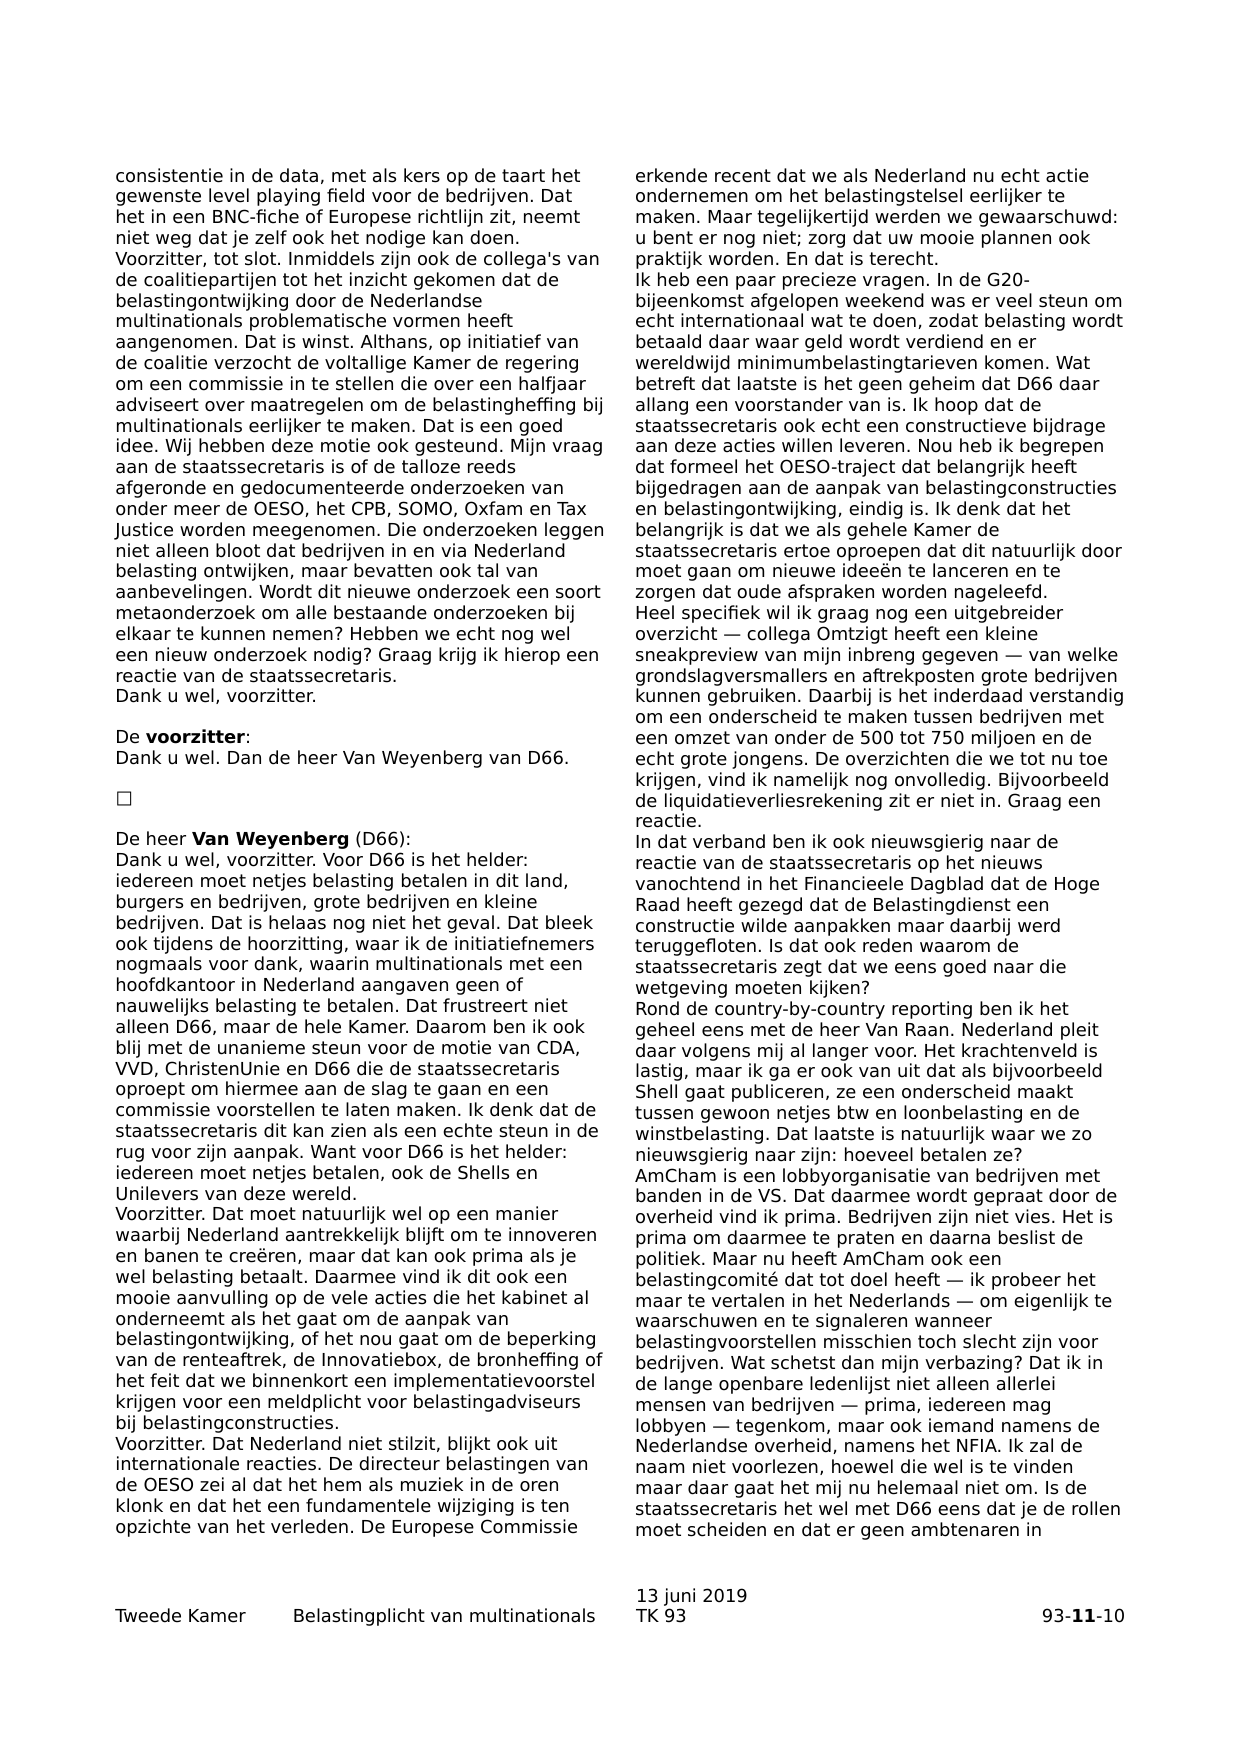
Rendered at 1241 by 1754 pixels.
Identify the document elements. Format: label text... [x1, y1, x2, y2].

text erkende recent dat we als Nederland nu echt actie ondernemen om het belastingstelsel eerlijker te maken. Maar tegelijkertijd werden we gewaarschuwd: u bent er nog niet; zorg dat uw mooie plannen ook praktijk worden. En dat is terecht. [635, 165, 1125, 269]
text Voorzitter, tot slot. Inmiddels zijn ook de collega's van de coalitiepartijen tot het inzicht gekomen dat de belastingontwijking door de Nederlandse multinationals problematische vormen heeft aangenomen. Dat is winst. Althans, op initiatief van de coalitie verzocht de voltallige Kamer de regering om een commissie in te stellen die over een halfjaar adviseert over maatregelen om de belastingheffing bij multinationals eerlijker te maken. Dat is een goed idee. Wij hebben deze motie ook gesteund. Mijn vraag aan de staatssecretaris is of de talloze reeds afgeronde en gedocumenteerde onderzoeken van onder meer de OESO, het CPB, SOMO, Oxfam en Tax Justice worden meegenomen. Die onderzoeken leggen niet alleen bloot dat bedrijven in en via Nederland belasting ontwijken, maar bevatten ook tal van aanbevelingen. Wordt dit nieuwe onderzoek een soort metaonderzoek om alle bestaande onderzoeken bij elkaar te kunnen nemen? Hebben we echt nog wel een nieuw onderzoek nodig? Graag krijg ik hierop een reactie van de staatssecretaris. [115, 249, 605, 686]
text AmCham is een lobbyorganisatie van bedrijven met banden in de VS. Dat daarmee wordt gepraat door de overheid vind ik prima. Bedrijven zijn niet vies. Het is prima om daarmee te praten en daarna beslist de politiek. Maar nu heeft AmCham ook een belastingcomité dat tot doel heeft — ik probeer het maar te vertalen in het Nederlands — om eigenlijk te waarschuwen en te signaleren wanneer belastingvoorstellen misschien toch slecht zijn voor bedrijven. Wat schetst dan mijn verbazing? Dat ik in de lange openbare ledenlijst niet alleen allerlei mensen van bedrijven — prima, iedereen mag lobbyen — tegenkom, maar ook iemand namens de Nederlandse overheid, namens het NFIA. Ik zal de naam niet voorlezen, hoewel die wel is te vinden maar daar gaat het mij nu helemaal niet om. Is de staatssecretaris het wel met D66 eens dat je de rollen moet scheiden en dat er geen ambtenaren in [635, 1165, 1125, 1540]
text ⬜ [115, 788, 605, 809]
text Rond de country-by-country reporting ben ik het geheel eens met de heer Van Raan. Nederland pleit daar volgens mij al langer voor. Het krachtenveld is lastig, maar ik ga er ook van uit dat als bijvoorbeeld Shell gaat publiceren, ze een onderscheid maakt tussen gewoon netjes btw en loonbelasting en de winstbelasting. Dat laatste is natuurlijk waar we zo nieuwsgierig naar zijn: hoeveel betalen ze? [635, 999, 1125, 1165]
text De heer Van Weyenberg (D66): [115, 829, 605, 850]
text Voorzitter. Dat Nederland niet stilzit, blijkt ook uit internationale reacties. De directeur belastingen van de OESO zei al dat het hem als muziek in de oren klonk en dat het een fundamentele wijziging is ten opzichte van het verleden. De Europese Commissie [115, 1433, 605, 1537]
text Heel specifiek wil ik graag nog een uitgebreider overzicht — collega Omtzigt heeft een kleine sneakpreview van mijn inbreng gegeven — van welke grondslagversmallers en aftrekposten grote bedrijven kunnen gebruiken. Daarbij is het inderdaad verstandig om een onderscheid te maken tussen bedrijven met een omzet van onder de 500 tot 750 miljoen en de echt grote jongens. De overzichten die we tot nu toe krijgen, vind ik namelijk nog onvolledig. Bijvoorbeeld de liquidatieverliesrekening zit er niet in. Graag een reactie. [635, 603, 1125, 832]
text De voorzitter: [115, 727, 605, 748]
text Dank u wel. Dan de heer Van Weyenberg van D66. [115, 748, 605, 768]
text In dat verband ben ik ook nieuwsgierig naar de reactie van de staatssecretaris op het nieuws vanochtend in het Financieele Dagblad dat de Hoge Raad heeft gezegd dat de Belastingdienst een constructie wilde aanpakken maar daarbij werd teruggefloten. Is dat ook reden waarom de staatssecretaris zegt dat we eens goed naar die wetgeving moeten kijken? [635, 832, 1125, 999]
text Ik heb een paar precieze vragen. In de G20-bijeenkomst afgelopen weekend was er veel steun om echt internationaal wat te doen, zodat belasting wordt betaald daar waar geld wordt verdiend en er wereldwijd minimumbelastingtarieven komen. Wat betreft dat laatste is het geen geheim dat D66 daar allang een voorstander van is. Ik hoop dat de staatssecretaris ook echt een constructieve bijdrage aan deze acties willen leveren. Nou heb ik begrepen dat formeel het OESO-traject dat belangrijk heeft bijgedragen aan de aanpak van belastingconstructies en belastingontwijking, eindig is. Ik denk dat het belangrijk is dat we als gehele Kamer de staatssecretaris ertoe oproepen dat dit natuurlijk door moet gaan om nieuwe ideeën te lanceren en te zorgen dat oude afspraken worden nageleefd. [635, 269, 1125, 603]
text consistentie in de data, met als kers op de taart het gewenste level playing field voor de bedrijven. Dat het in een BNC-fiche of Europese richtlijn zit, neemt niet weg dat je zelf ook het nodige kan doen. [115, 165, 605, 249]
text Dank u wel, voorzitter. Voor D66 is het helder: iedereen moet netjes belasting betalen in dit land, burgers en bedrijven, grote bedrijven en kleine bedrijven. Dat is helaas nog niet het geval. Dat bleek ook tijdens de hoorzitting, waar ik de initiatiefnemers nogmaals voor dank, waarin multinationals met een hoofdkantoor in Nederland aangaven geen of nauwelijks belasting te betalen. Dat frustreert niet alleen D66, maar de hele Kamer. Daarom ben ik ook blij met de unanieme steun voor de motie van CDA, VVD, ChristenUnie en D66 die de staatssecretaris oproept om hiermee aan de slag te gaan en een commissie voorstellen te laten maken. Ik denk dat de staatssecretaris dit kan zien als een echte steun in de rug voor zijn aanpak. Want voor D66 is het helder: iedereen moet netjes betalen, ook de Shells en Unilevers van deze wereld. [115, 850, 605, 1204]
text Dank u wel, voorzitter. [115, 686, 605, 707]
text Voorzitter. Dat moet natuurlijk wel op een manier waarbij Nederland aantrekkelijk blijft om te innoveren en banen te creëren, maar dat kan ook prima als je wel belasting betaalt. Daarmee vind ik dit ook een mooie aanvulling op de vele acties die het kabinet al onderneemt als het gaat om de aanpak van belastingontwijking, of het nou gaat om de beperking van de renteaftrek, de Innovatiebox, de bronheffing of het feit dat we binnenkort een implementatievoorstel krijgen voor een meldplicht voor belastingadviseurs bij belastingconstructies. [115, 1204, 605, 1433]
